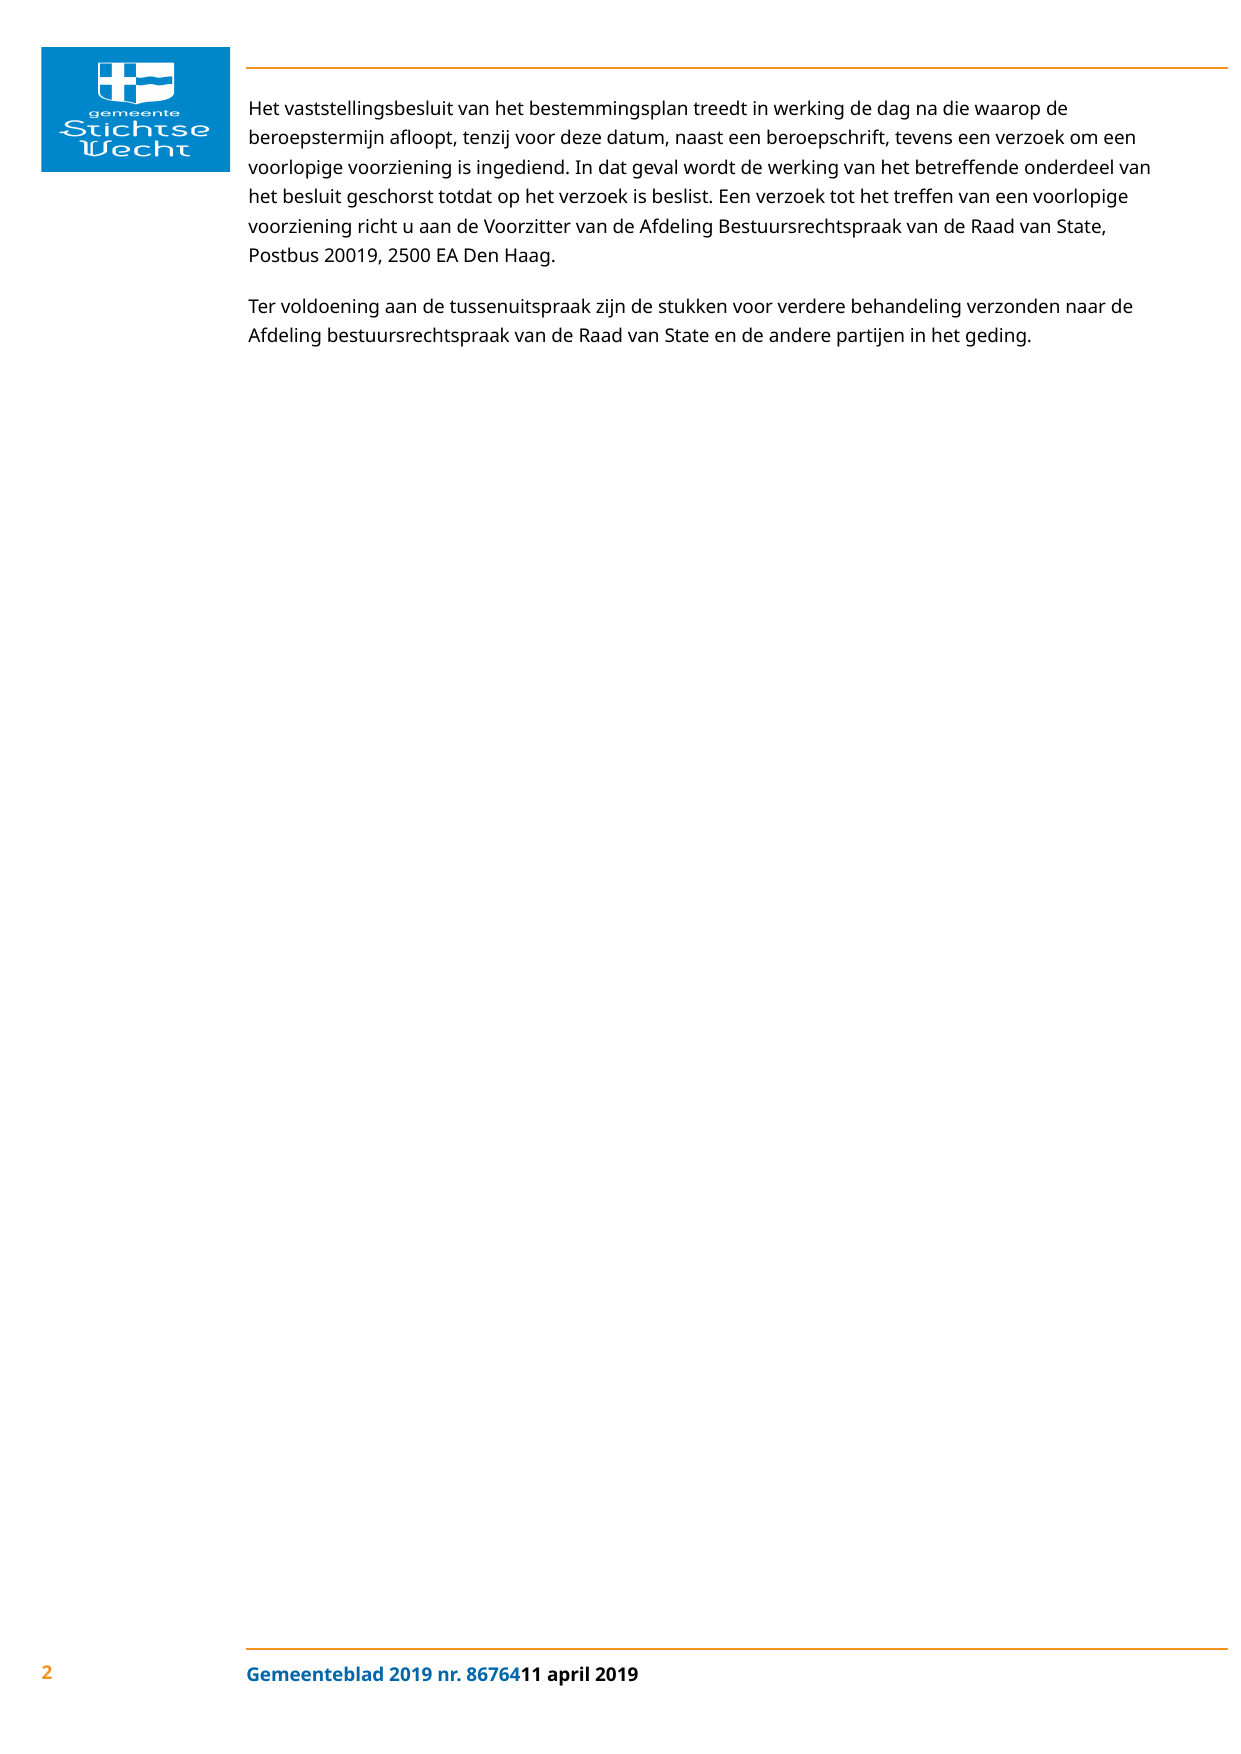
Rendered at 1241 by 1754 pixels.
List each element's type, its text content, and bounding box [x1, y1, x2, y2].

text Ter voldoening aan de tussenuitspraak zijn de stukken voor verdere behandeling verzonden naar de Afdeling bestuursrechtspraak van de Raad van State en de andere partijen in het geding. [248, 293, 1152, 348]
picture [99, 63, 135, 101]
text Het vaststellingsbesluit van het bestemmingsplan treedt in werking de dag na die waarop de beroepstermijn afloopt, tenzij voor deze datum, naast een beroepschrift, tevens een verzoek om een voorlopige voorziening is ingediend. In dat geval wordt de werking van het betreffende onderdeel van het besluit geschorst totdat op het verzoek is beslist. Een verzoek tot het treffen van een voorlopige voorziening richt u aan de Voorzitter van de Afdeling Bestuursrechtspraak van de Raad van State, Postbus 20019, 2500 EA Den Haag. [248, 95, 1152, 268]
picture [137, 63, 174, 103]
